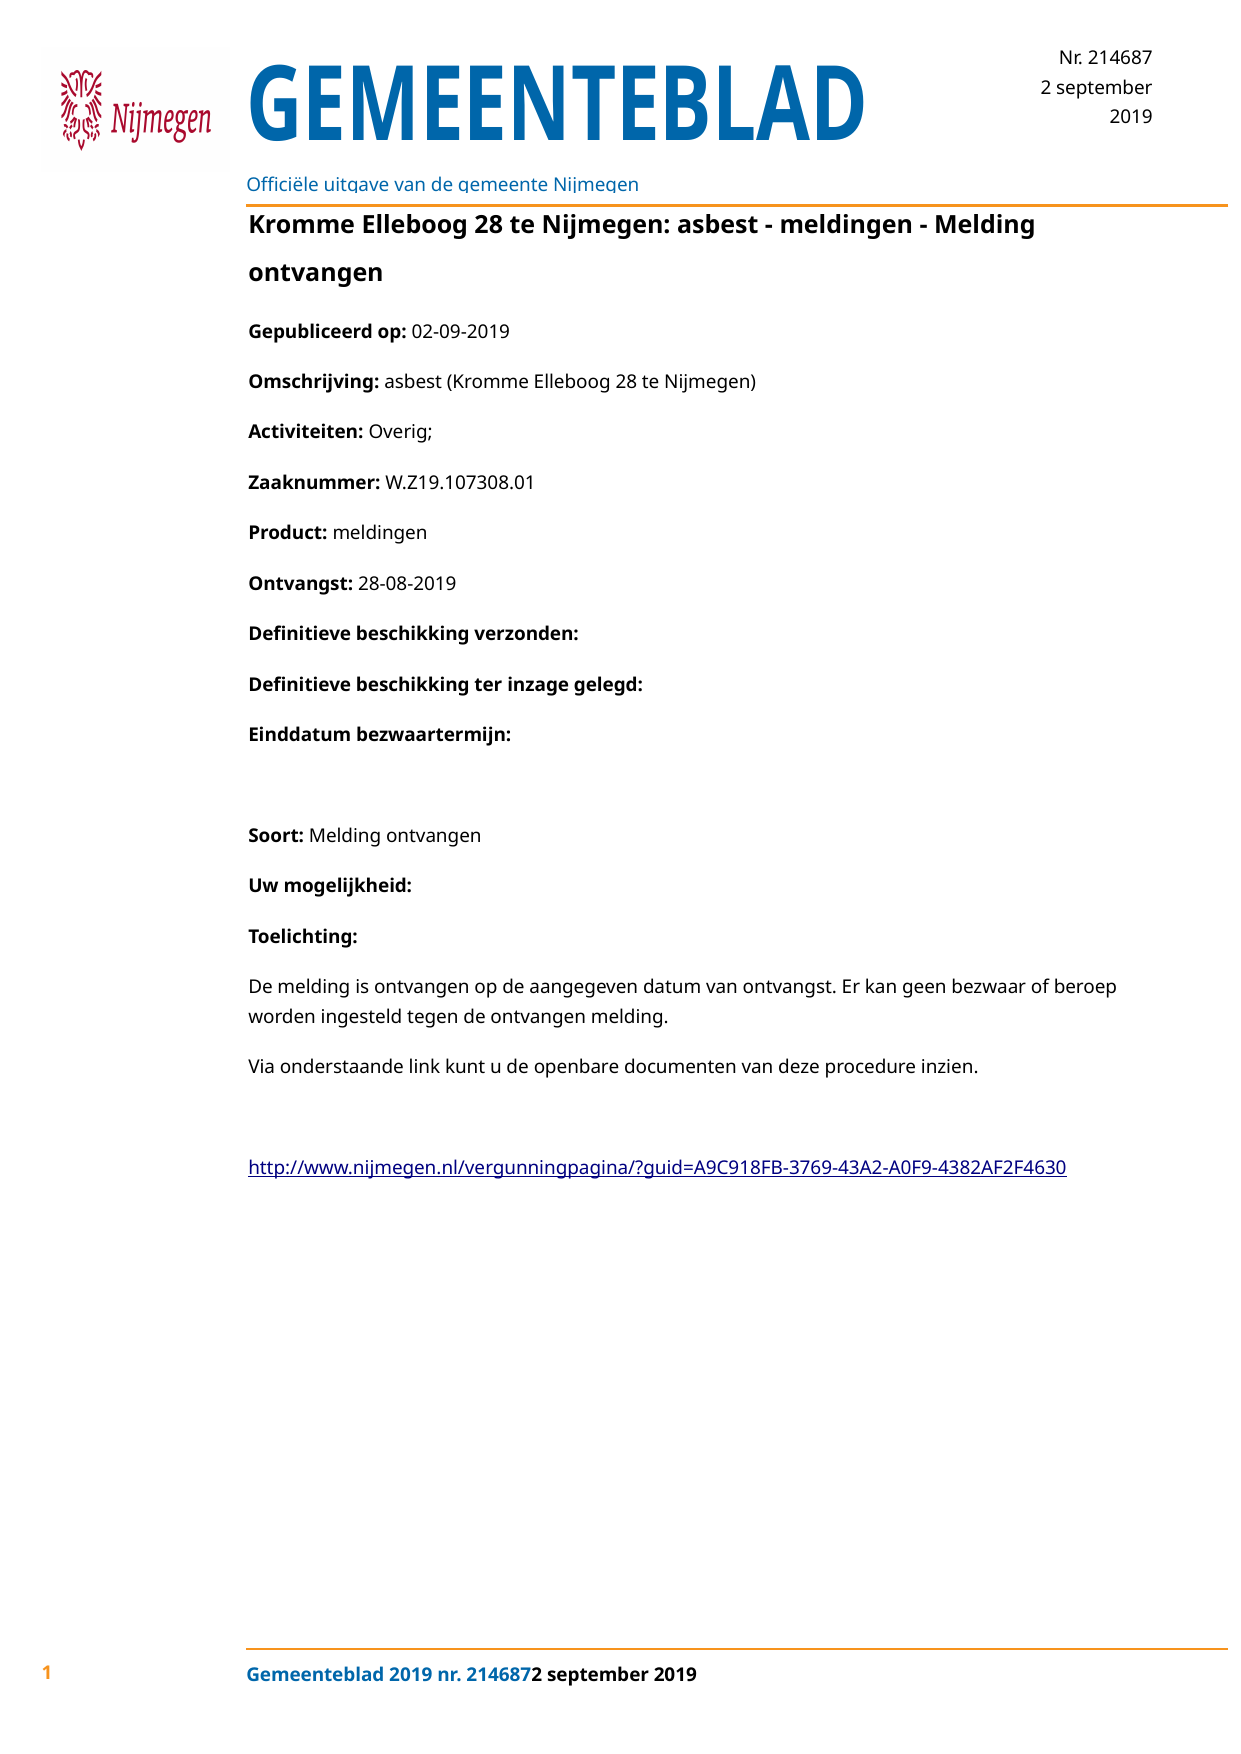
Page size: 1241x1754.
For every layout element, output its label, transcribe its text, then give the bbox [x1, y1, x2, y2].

text Zaaknummer: W.Z19.107308.01 [248, 469, 1152, 495]
text Product: meldingen [248, 519, 1152, 545]
text Ontvangst: 28-08-2019 [248, 570, 1152, 596]
text Toelichting: [248, 923, 1152, 949]
text Activiteiten: Overig; [248, 419, 1152, 444]
text Definitieve beschikking verzonden: [248, 620, 1152, 646]
text Uw mogelijkheid: [248, 872, 1152, 898]
text Via onderstaande link kunt u de openbare documenten van deze procedure inzien. [248, 1053, 1152, 1079]
text Soort: Melding ontvangen [248, 822, 1152, 848]
text Definitieve beschikking ter inzage gelegd: [248, 671, 1152, 697]
text http://www.nijmegen.nl/vergunningpagina/?guid=A9C918FB-3769-43A2-A0F9-4382AF2F4630 [248, 1154, 1152, 1180]
text Gepubliceerd op: 02-09-2019 [248, 318, 1152, 344]
picture [41, 47, 231, 172]
text Einddatum bezwaartermijn: [248, 721, 1152, 747]
text Kromme Elleboog 28 te Nijmegen: asbest - meldingen - Melding ontvangen [248, 207, 1152, 288]
text De melding is ontvangen op de aangegeven datum van ontvangst. Er kan geen bezwaar of beroep worden ingesteld tegen de ontvangen melding. [248, 973, 1152, 1029]
text Omschrijving: asbest (Kromme Elleboog 28 te Nijmegen) [248, 368, 1152, 394]
